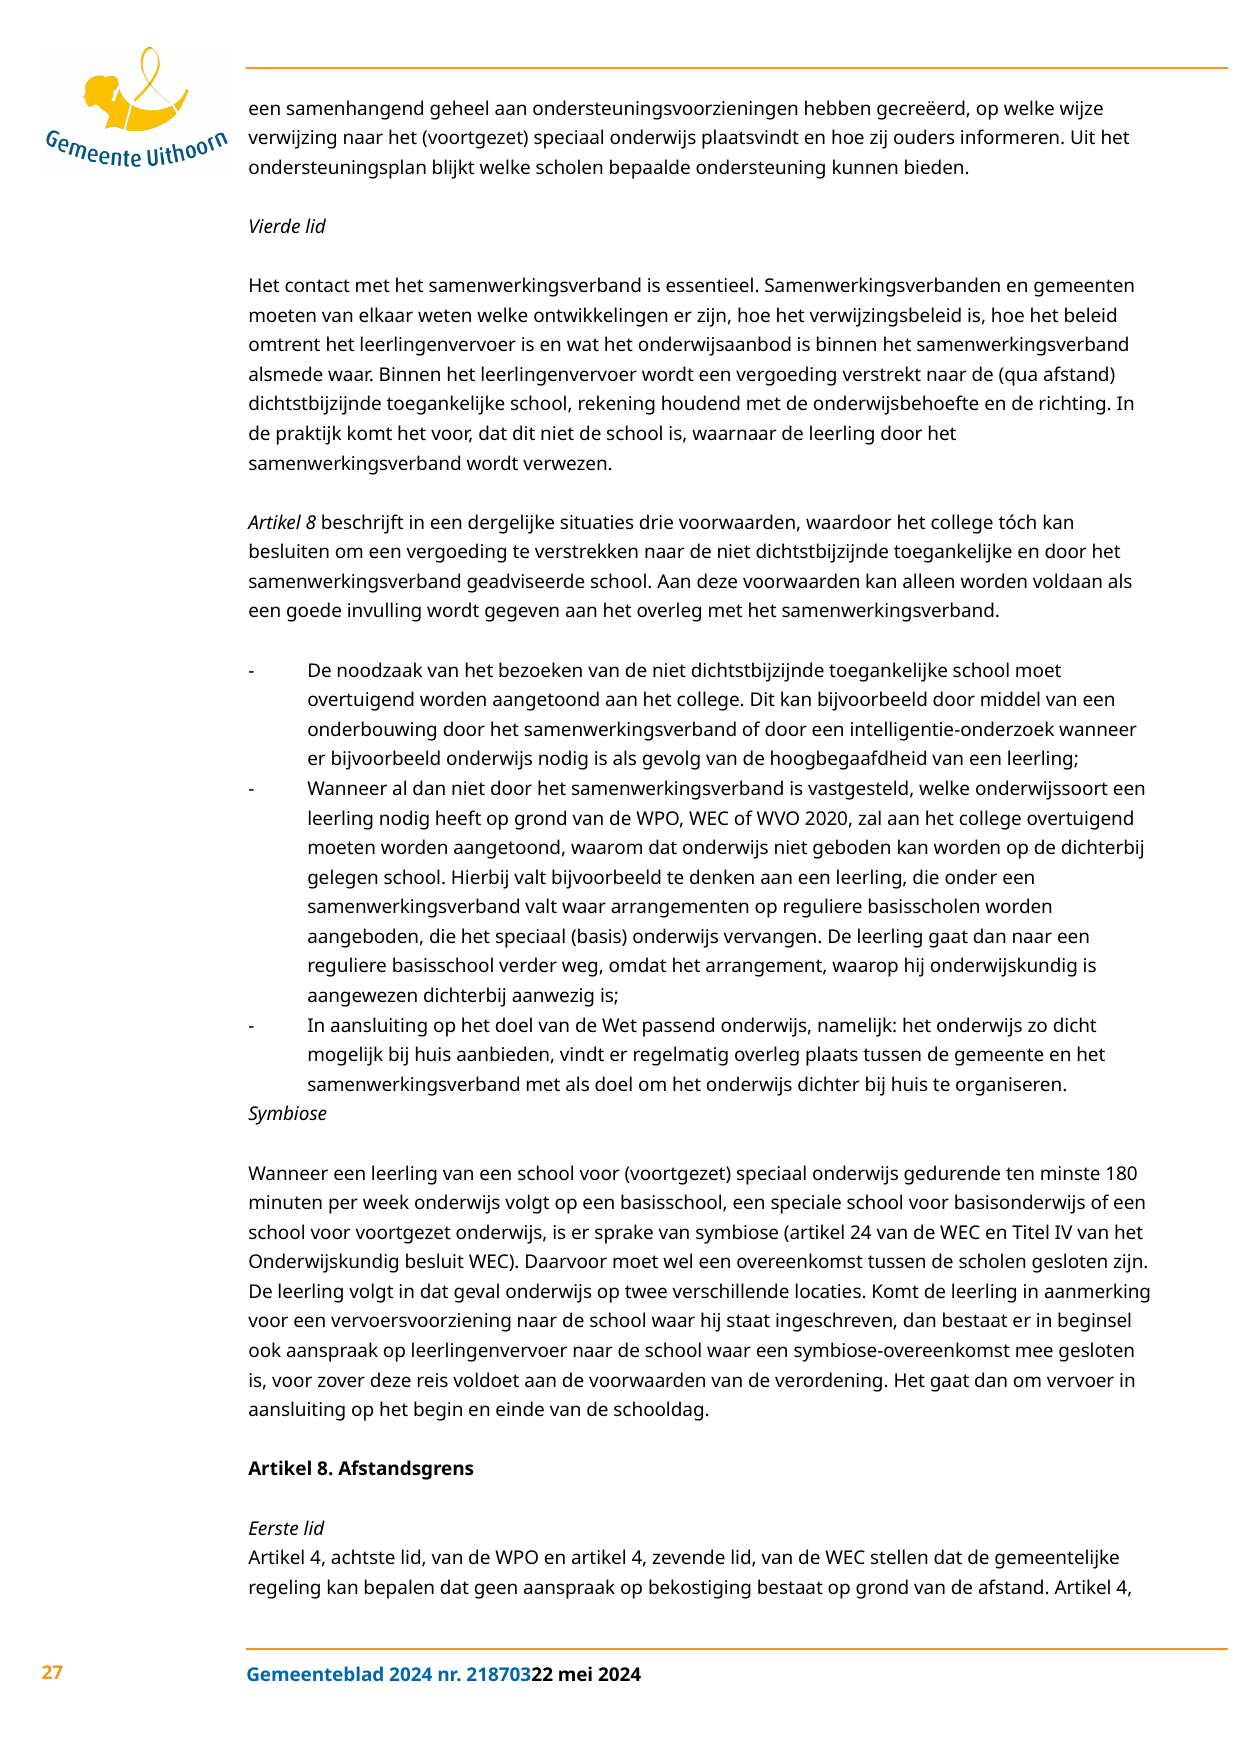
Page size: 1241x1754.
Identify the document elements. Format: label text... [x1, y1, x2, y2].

text Artikel 8 beschrijft in een dergelijke situaties drie voorwaarden, waardoor het college tóch kan besluiten om een vergoeding te verstrekken naar de niet dichtstbijzijnde toegankelijke en door het samenwerkingsverband geadviseerde school. Aan deze voorwaarden kan alleen worden voldaan als een goede invulling wordt gegeven aan het overleg met het samenwerkingsverband. [248, 509, 1152, 623]
picture [41, 47, 231, 172]
text een samenhangend geheel aan ondersteuningsvoorzieningen hebben gecreëerd, op welke wijze verwijzing naar het (voortgezet) speciaal onderwijs plaatsvindt en hoe zij ouders informeren. Uit het ondersteuningsplan blijkt welke scholen bepaalde ondersteuning kunnen bieden. [248, 95, 1152, 180]
text Eerste lid [248, 1515, 1152, 1541]
list Wanneer al dan niet door het samenwerkingsverband is vastgesteld, welke onderwijssoort een leerling nodig heeft op grond van de WPO, WEC of WVO 2020, zal aan het college overtuigend moeten worden aangetoond, waarom dat onderwijs niet geboden kan worden op de dichterbij gelegen school. Hierbij valt bijvoorbeeld te denken aan een leerling, die onder een samenwerkingsverband valt waar arrangementen op reguliere basisscholen worden aangeboden, die het speciaal (basis) onderwijs vervangen. De leerling gaat dan naar een reguliere basisschool verder weg, omdat het arrangement, waarop hij onderwijskundig is aangewezen dichterbij aanwezig is; [248, 775, 1152, 1008]
text Symbiose [248, 1101, 1152, 1126]
text Vierde lid [248, 213, 1152, 239]
list In aansluiting op het doel van de Wet passend onderwijs, namelijk: het onderwijs zo dicht mogelijk bij huis aanbieden, vindt er regelmatig overleg plaats tussen de gemeente en het samenwerkingsverband met als doel om het onderwijs dichter bij huis te organiseren. [248, 1012, 1152, 1097]
text Wanneer een leerling van een school voor (voortgezet) speciaal onderwijs gedurende ten minste 180 minuten per week onderwijs volgt op een basisschool, een speciale school voor basisonderwijs of een school voor voortgezet onderwijs, is er sprake van symbiose (artikel 24 van de WEC en Titel IV van het Onderwijskundig besluit WEC). Daarvoor moet wel een overeenkomst tussen de scholen gesloten zijn. De leerling volgt in dat geval onderwijs op twee verschillende locaties. Komt de leerling in aanmerking voor een vervoersvoorziening naar de school waar hij staat ingeschreven, dan bestaat er in beginsel ook aanspraak op leerlingenvervoer naar de school waar een symbiose-overeenkomst mee gesloten is, voor zover deze reis voldoet aan de voorwaarden van de verordening. Het gaat dan om vervoer in aansluiting op het begin en einde van de schooldag. [248, 1160, 1152, 1422]
text Artikel 4, achtste lid, van de WPO en artikel 4, zevende lid, van de WEC stellen dat de gemeentelijke regeling kan bepalen dat geen aanspraak op bekostiging bestaat op grond van de afstand. Artikel 4, [248, 1544, 1152, 1600]
list De noodzaak van het bezoeken van de niet dichtstbijzijnde toegankelijke school moet overtuigend worden aangetoond aan het college. Dit kan bijvoorbeeld door middel van een onderbouwing door het samenwerkingsverband of door een intelligentie-onderzoek wanneer er bijvoorbeeld onderwijs nodig is als gevolg van de hoogbegaafdheid van een leerling; [248, 657, 1152, 771]
text Het contact met het samenwerkingsverband is essentieel. Samenwerkingsverbanden en gemeenten moeten van elkaar weten welke ontwikkelingen er zijn, hoe het verwijzingsbeleid is, hoe het beleid omtrent het leerlingenvervoer is en wat het onderwijsaanbod is binnen het samenwerkingsverband alsmede waar. Binnen het leerlingenvervoer wordt een vergoeding verstrekt naar de (qua afstand) dichtstbijzijnde toegankelijke school, rekening houdend met de onderwijsbehoefte en de richting. In de praktijk komt het voor, dat dit niet de school is, waarnaar de leerling door het samenwerkingsverband wordt verwezen. [248, 272, 1152, 476]
text Artikel 8. Afstandsgrens [248, 1456, 1152, 1481]
